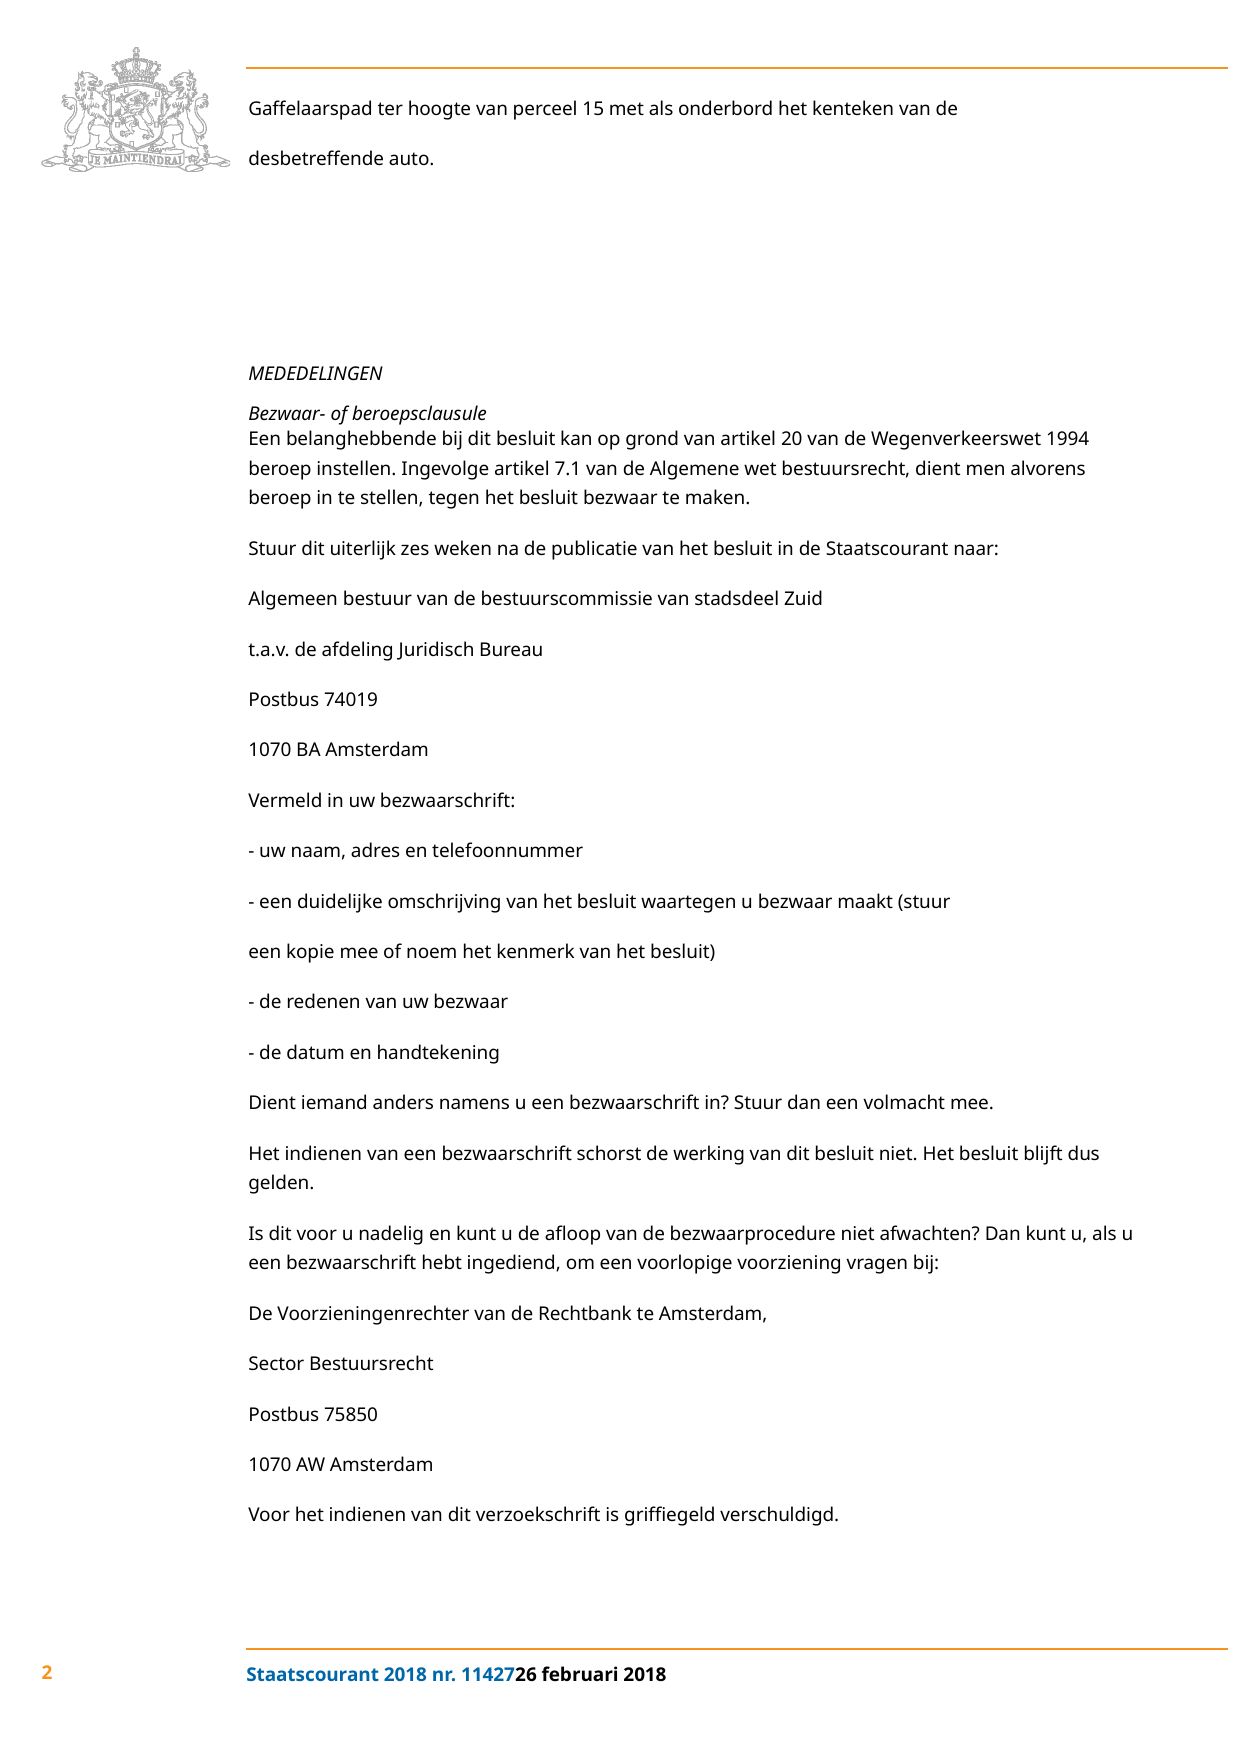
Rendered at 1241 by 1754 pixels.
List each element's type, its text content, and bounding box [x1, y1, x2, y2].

text desbetreffende auto. [248, 145, 1152, 171]
text Een belanghebbende bij dit besluit kan op grond van artikel 20 van de Wegenverkeerswet 1994 beroep instellen. Ingevolge artikel 7.1 van de Algemene wet bestuursrecht, dient men alvorens beroep in te stellen, tegen het besluit bezwaar te maken. [248, 425, 1152, 510]
text 1070 AW Amsterdam [248, 1451, 1152, 1477]
text 1070 BA Amsterdam [248, 737, 1152, 762]
text t.a.v. de afdeling Juridisch Bureau [248, 636, 1152, 662]
text Voor het indienen van dit verzoekschrift is griffiegeld verschuldigd. [248, 1502, 1152, 1527]
text MEDEDELINGEN [248, 360, 1152, 386]
text Vermeld in uw bezwaarschrift: [248, 787, 1152, 813]
text Gaffelaarspad ter hoogte van perceel 15 met als onderbord het kenteken van de [248, 95, 1152, 121]
text een kopie mee of noem het kenmerk van het besluit) [248, 938, 1152, 964]
text Stuur dit uiterlijk zes weken na de publicatie van het besluit in de Staatscourant naar: [248, 535, 1152, 561]
text Algemeen bestuur van de bestuurscommissie van stadsdeel Zuid [248, 585, 1152, 611]
text Het indienen van een bezwaarschrift schorst de werking van dit besluit niet. Het besluit blijft dus gelden. [248, 1140, 1152, 1195]
text De Voorzieningenrechter van de Rechtbank te Amsterdam, [248, 1300, 1152, 1326]
text Sector Bestuursrecht [248, 1350, 1152, 1376]
picture [41, 47, 231, 172]
text Dient iemand anders namens u een bezwaarschrift in? Stuur dan een volmacht mee. [248, 1089, 1152, 1115]
text Bezwaar- of beroepsclausule [248, 400, 1152, 425]
text Postbus 75850 [248, 1401, 1152, 1427]
text - uw naam, adres en telefoonnummer [248, 837, 1152, 863]
text Is dit voor u nadelig en kunt u de afloop van de bezwaarprocedure niet afwachten? Dan kunt u, als u een bezwaarschrift hebt ingediend, om een voorlopige voorziening vragen bij: [248, 1220, 1152, 1275]
text - een duidelijke omschrijving van het besluit waartegen u bezwaar maakt (stuur [248, 888, 1152, 914]
text Postbus 74019 [248, 686, 1152, 712]
text - de datum en handtekening [248, 1039, 1152, 1065]
text - de redenen van uw bezwaar [248, 989, 1152, 1014]
